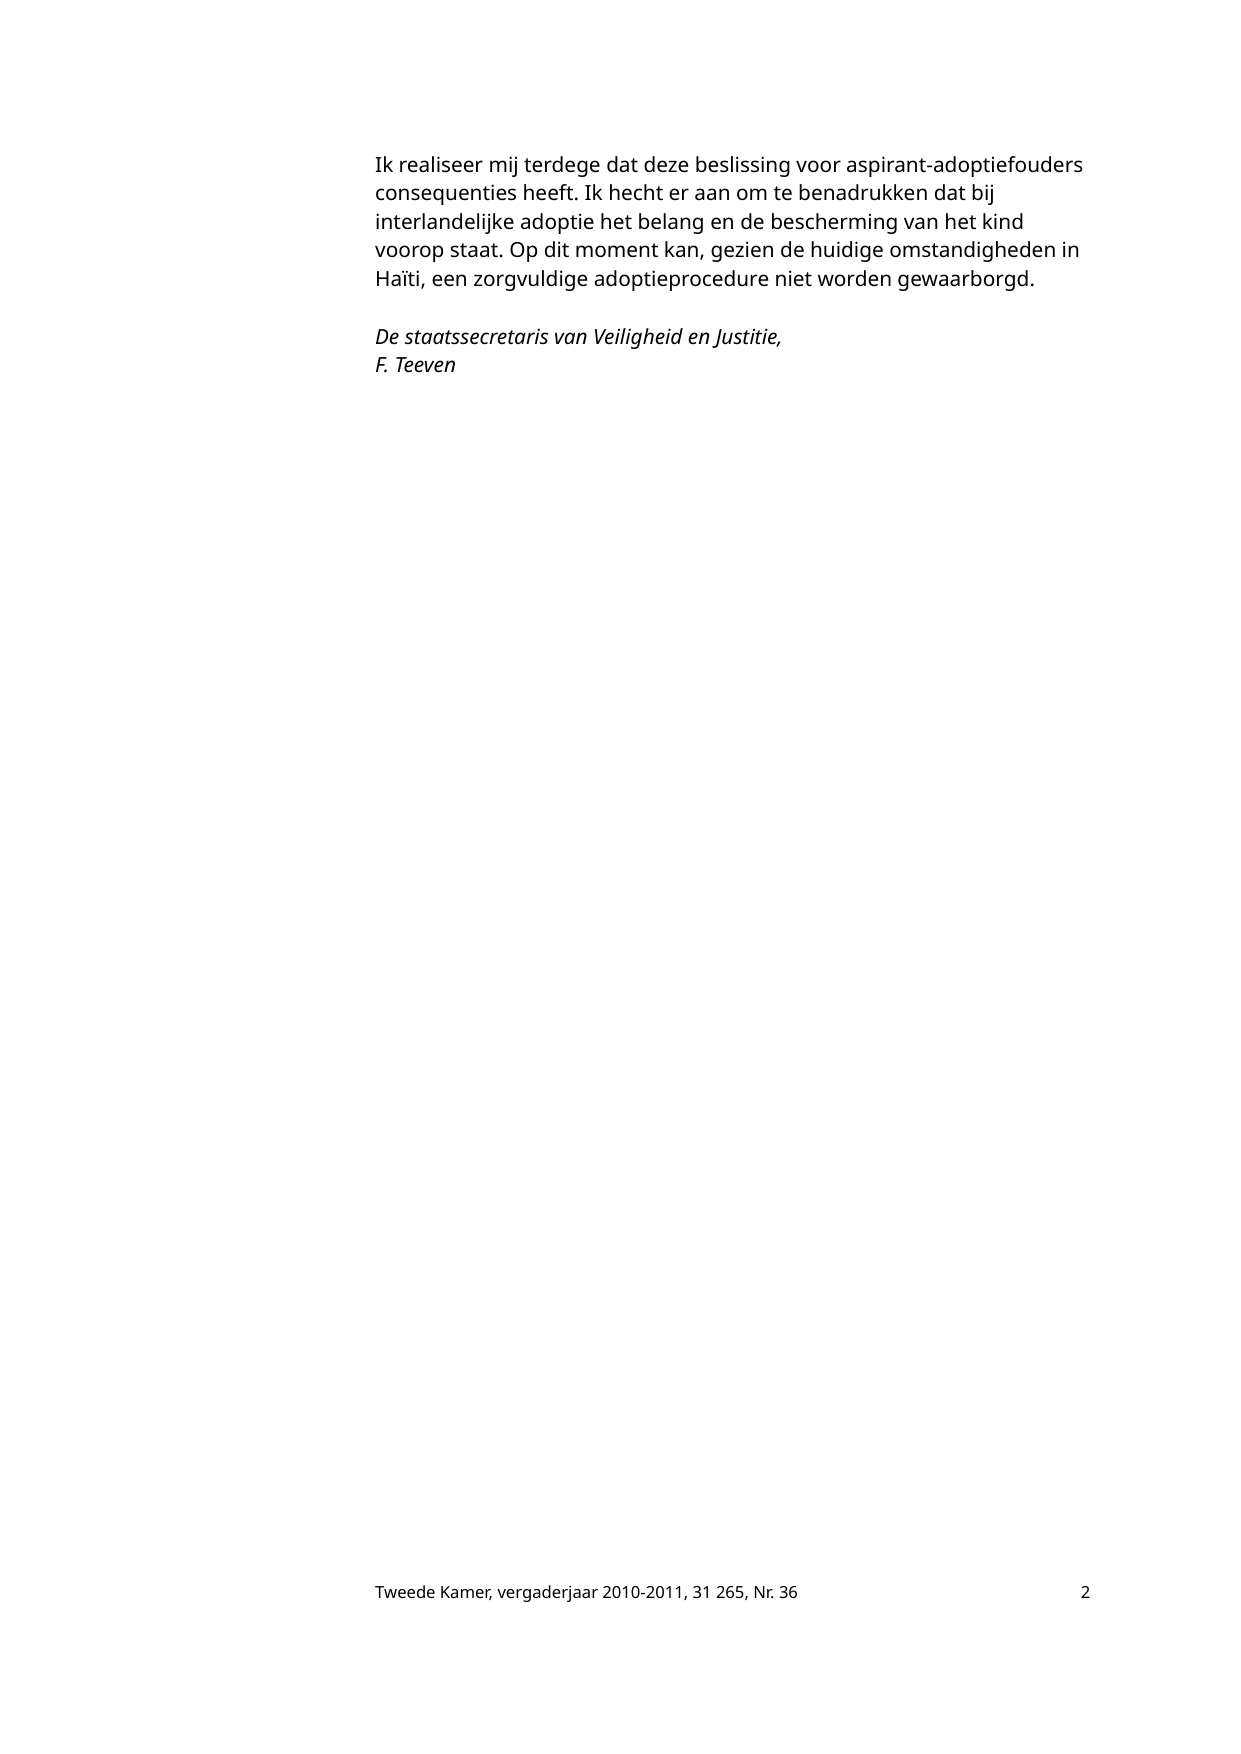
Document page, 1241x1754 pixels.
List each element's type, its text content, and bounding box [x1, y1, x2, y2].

text Ik realiseer mij terdege dat deze beslissing voor aspirant-adoptiefouders consequenties heeft. Ik hecht er aan om te benadrukken dat bij interlandelijke adoptie het belang en de bescherming van het kind voorop staat. Op dit moment kan, gezien de huidige omstandigheden in Haïti, een zorgvuldige adoptieprocedure niet worden gewaarborgd. [375, 150, 1090, 292]
text De staatssecretaris van Veiligheid en Justitie, [375, 322, 1090, 351]
text F. Teeven [375, 351, 1090, 379]
